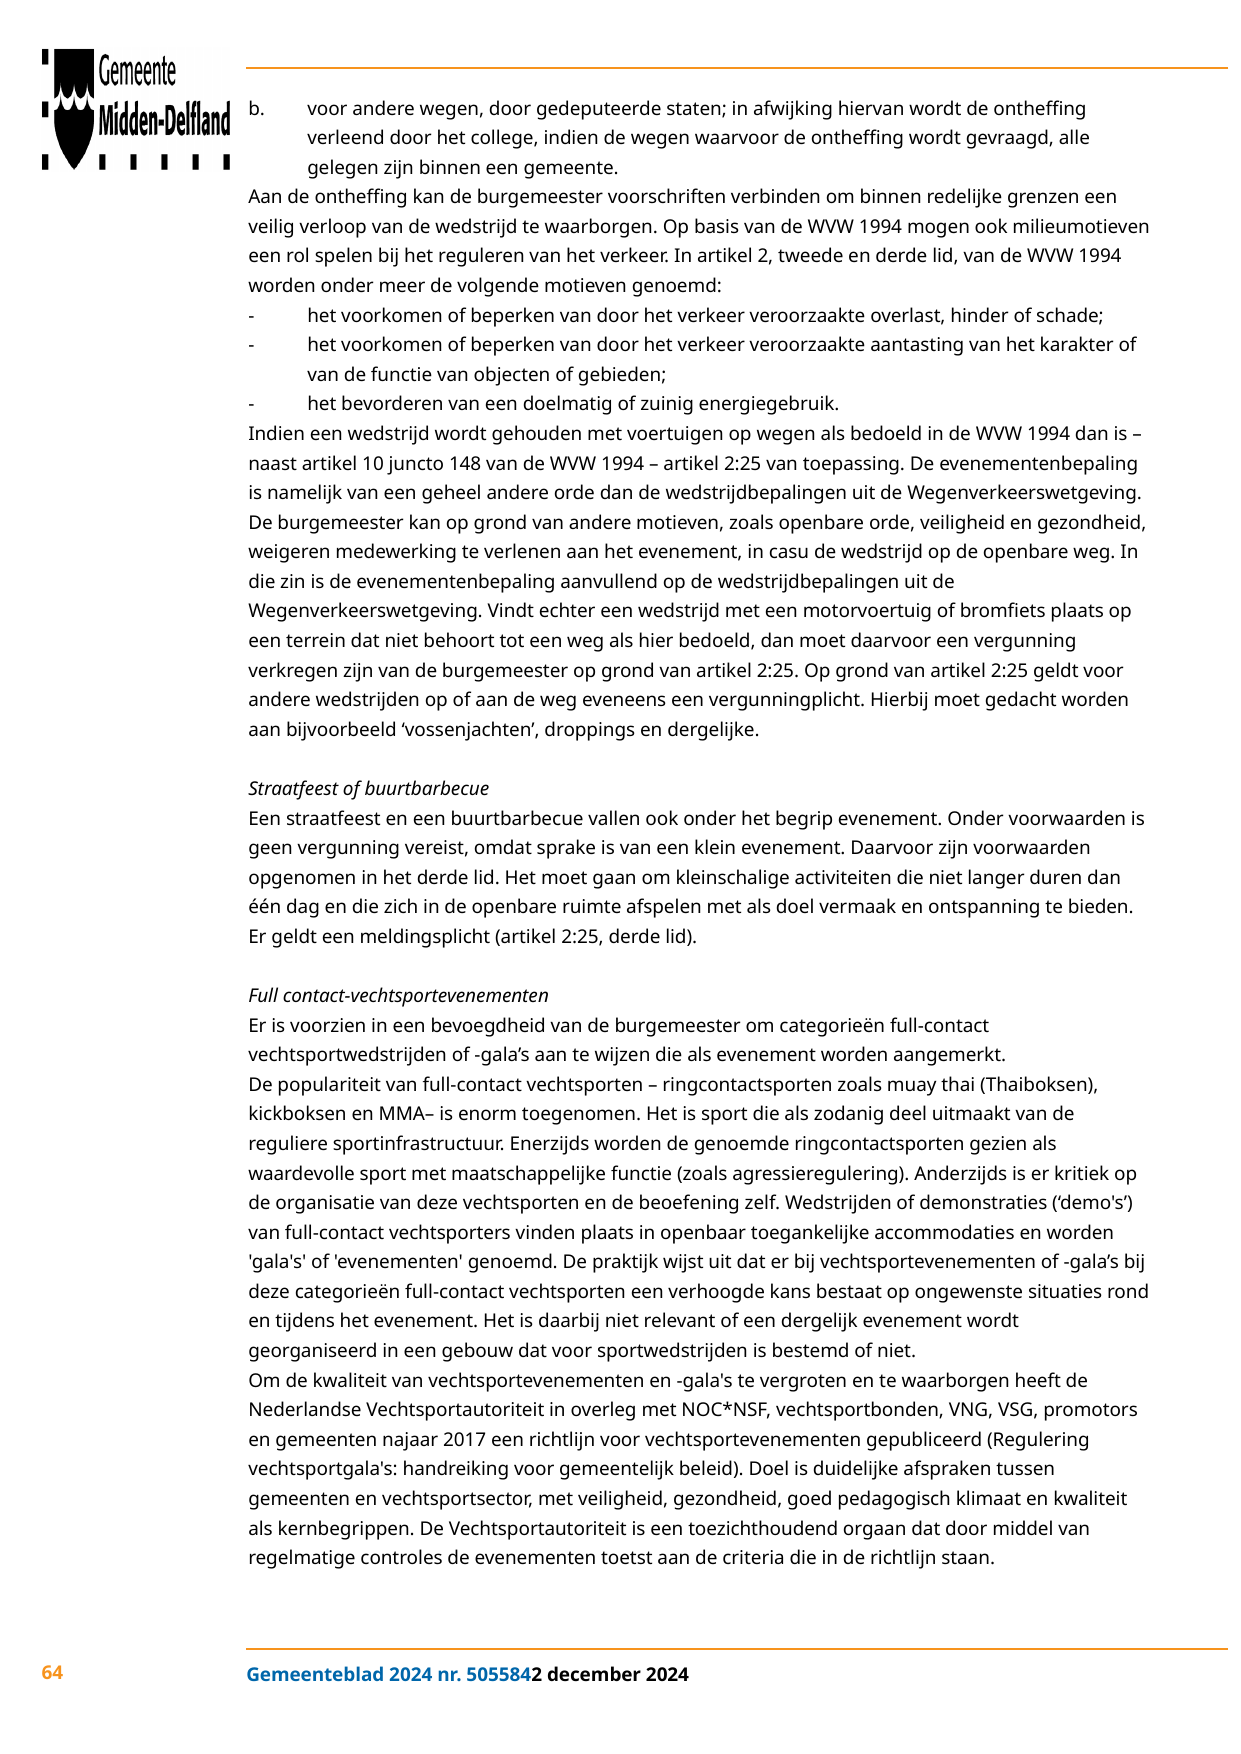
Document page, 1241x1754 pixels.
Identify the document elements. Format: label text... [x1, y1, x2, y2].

text Straatfeest of buurtbarbecue [248, 775, 1152, 801]
text Er is voorzien in een bevoegdheid van de burgemeester om categorieën full-contact vechtsportwedstrijden of -gala’s aan te wijzen die als evenement worden aangemerkt. [248, 1012, 1152, 1067]
text Full contact-vechtsportevenementen [248, 982, 1152, 1008]
text Om de kwaliteit van vechtsportevenementen en -gala's te vergroten en te waarborgen heeft de Nederlandse Vechtsportautoriteit in overleg met NOC*NSF, vechtsportbonden, VNG, VSG, promotors en gemeenten najaar 2017 een richtlijn voor vechtsportevenementen gepubliceerd (Regulering vechtsportgala's: handreiking voor gemeentelijk beleid). Doel is duidelijke afspraken tussen gemeenten en vechtsportsector, met veiligheid, gezondheid, goed pedagogisch klimaat en kwaliteit als kernbegrippen. De Vechtsportautoriteit is een toezichthoudend orgaan dat door middel van regelmatige controles de evenementen toetst aan de criteria die in de richtlijn staan. [248, 1367, 1152, 1570]
list het voorkomen of beperken van door het verkeer veroorzaakte aantasting van het karakter of van de functie van objecten of gebieden; [248, 331, 1152, 387]
text Een straatfeest en een buurtbarbecue vallen ook onder het begrip evenement. Onder voorwaarden is geen vergunning vereist, omdat sprake is van een klein evenement. Daarvoor zijn voorwaarden opgenomen in het derde lid. Het moet gaan om kleinschalige activiteiten die niet langer duren dan één dag en die zich in de openbare ruimte afspelen met als doel vermaak en ontspanning te bieden. Er geldt een meldingsplicht (artikel 2:25, derde lid). [248, 805, 1152, 949]
list het voorkomen of beperken van door het verkeer veroorzaakte overlast, hinder of schade; [248, 302, 1152, 328]
picture [41, 47, 231, 172]
text De populariteit van full-contact vechtsporten – ringcontactsporten zoals muay thai (Thaiboksen), kickboksen en MMA– is enorm toegenomen. Het is sport die als zodanig deel uitmaakt van de reguliere sportinfrastructuur. Enerzijds worden de genoemde ringcontactsporten gezien als waardevolle sport met maatschappelijke functie (zoals agressieregulering). Anderzijds is er kritiek op de organisatie van deze vechtsporten en de beoefening zelf. Wedstrijden of demonstraties (‘demo's’) van full-contact vechtsporters vinden plaats in openbaar toegankelijke accommodaties en worden 'gala's' of 'evenementen' genoemd. De praktijk wijst uit dat er bij vechtsportevenementen of -gala’s bij deze categorieën full-contact vechtsporten een verhoogde kans bestaat op ongewenste situaties rond en tijdens het evenement. Het is daarbij niet relevant of een dergelijk evenement wordt georganiseerd in een gebouw dat voor sportwedstrijden is bestemd of niet. [248, 1071, 1152, 1363]
text Aan de ontheffing kan de burgemeester voorschriften verbinden om binnen redelijke grenzen een veilig verloop van de wedstrijd te waarborgen. Op basis van de WVW 1994 mogen ook milieumotieven een rol spelen bij het reguleren van het verkeer. In artikel 2, tweede en derde lid, van de WVW 1994 worden onder meer de volgende motieven genoemd: [248, 183, 1152, 298]
text Indien een wedstrijd wordt gehouden met voertuigen op wegen als bedoeld in de WVW 1994 dan is – naast artikel 10 juncto 148 van de WVW 1994 – artikel 2:25 van toepassing. De evenementenbepaling is namelijk van een geheel andere orde dan de wedstrijdbepalingen uit de Wegenverkeerswetgeving. De burgemeester kan op grond van andere motieven, zoals openbare orde, veiligheid en gezondheid, weigeren medewerking te verlenen aan het evenement, in casu de wedstrijd op de openbare weg. In die zin is de evenementenbepaling aanvullend op de wedstrijdbepalingen uit de Wegenverkeerswetgeving. Vindt echter een wedstrijd met een motorvoertuig of bromfiets plaats op een terrein dat niet behoort tot een weg als hier bedoeld, dan moet daarvoor een vergunning verkregen zijn van de burgemeester op grond van artikel 2:25. Op grond van artikel 2:25 geldt voor andere wedstrijden op of aan de weg eveneens een vergunningplicht. Hierbij moet gedacht worden aan bijvoorbeeld ‘vossenjachten’, droppings en dergelijke. [248, 420, 1152, 742]
list het bevorderen van een doelmatig of zuinig energiegebruik. [248, 391, 1152, 416]
list voor andere wegen, door gedeputeerde staten; in afwijking hiervan wordt de ontheffing verleend door het college, indien de wegen waarvoor de ontheffing wordt gevraagd, alle gelegen zijn binnen een gemeente. [248, 95, 1152, 180]
